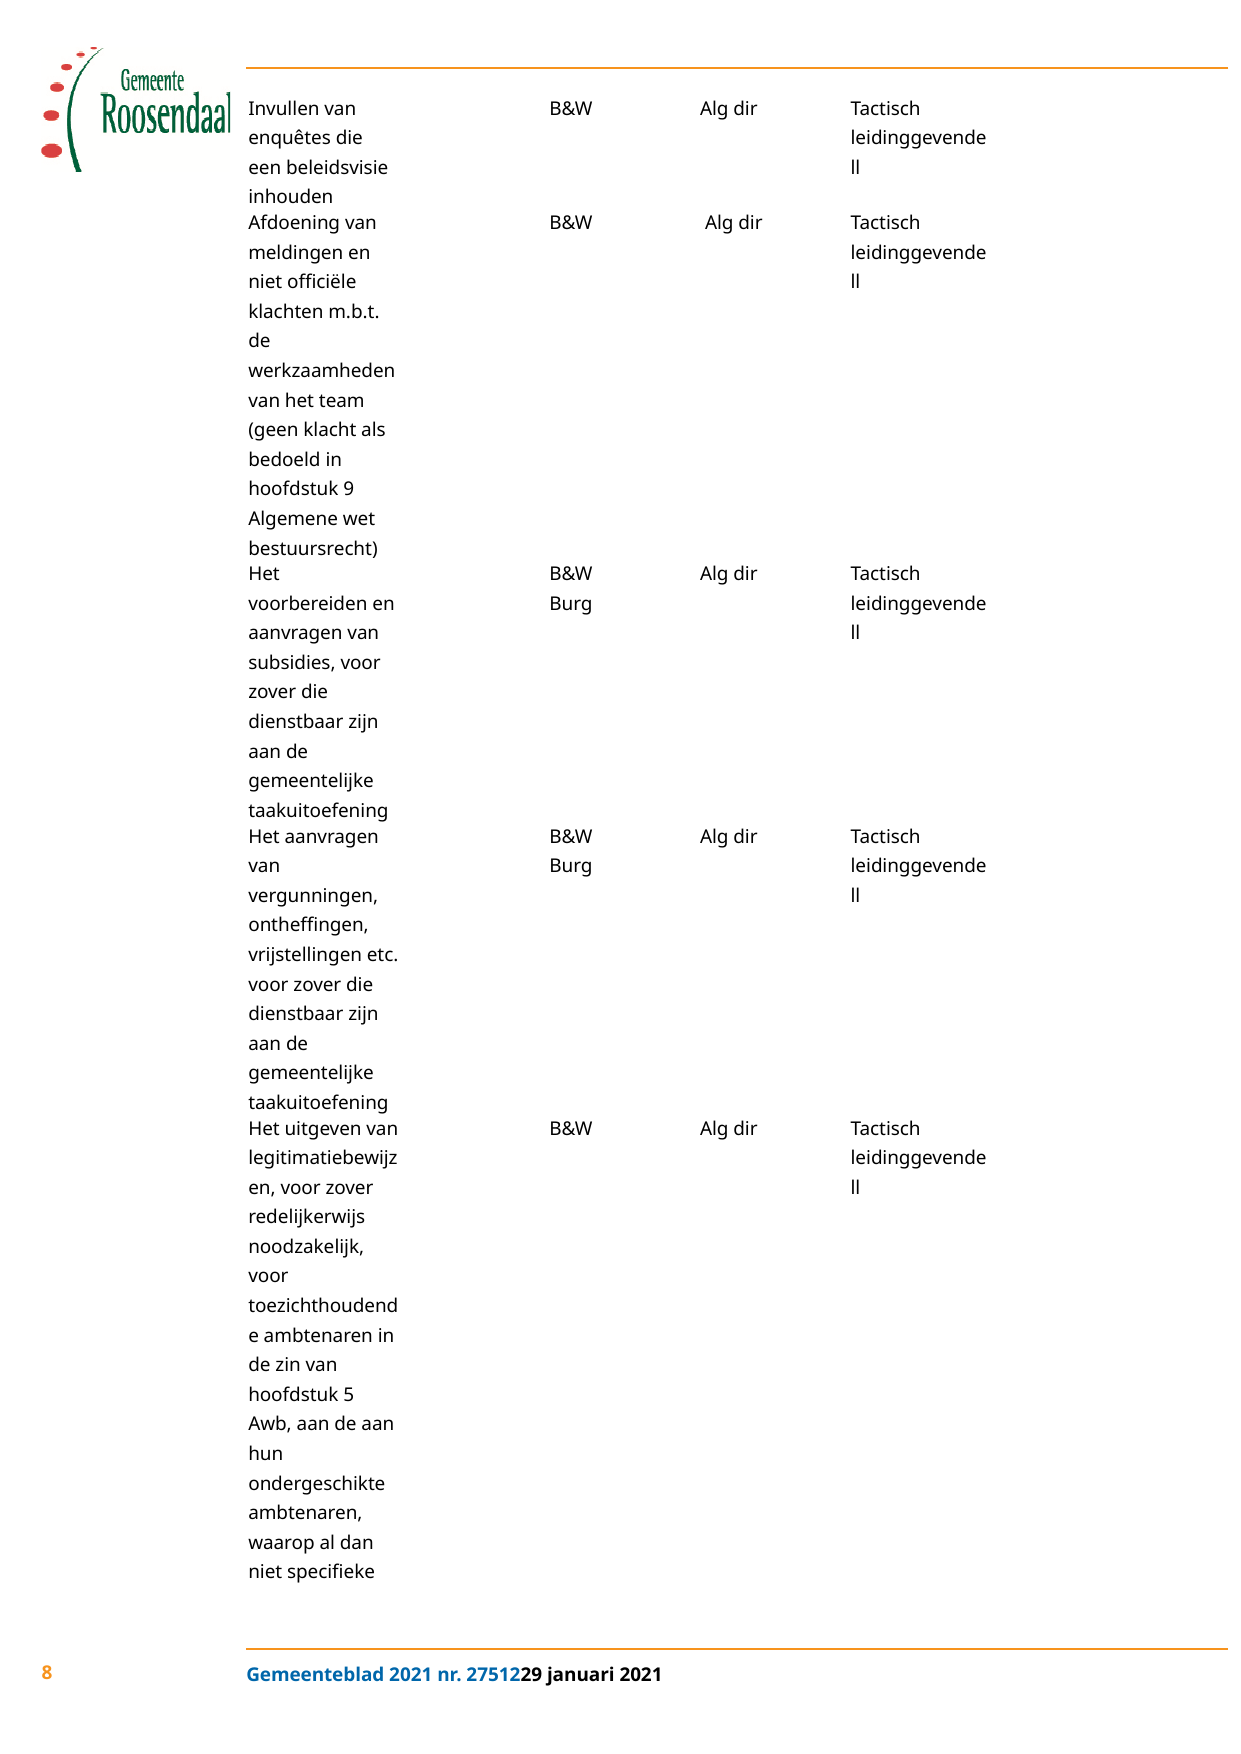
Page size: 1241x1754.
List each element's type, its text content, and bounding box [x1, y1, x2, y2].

table_cell Alg dir [700, 95, 850, 209]
table_cell Tactisch leidinggevende ll [850, 95, 1001, 209]
table_cell Tactisch leidinggevende ll [850, 1115, 1001, 1584]
table_cell [1001, 823, 1152, 1115]
table_cell Het voorbereiden en aanvragen van subsidies, voor zover die dienstbaar zijn aan de gemeentelijke taakuitoefening [248, 560, 398, 823]
picture [41, 47, 231, 172]
table_cell Alg dir [700, 560, 850, 823]
table_cell [1001, 209, 1152, 560]
table_cell [1001, 1115, 1152, 1584]
table_cell Alg dir [700, 209, 850, 560]
table_cell Tactisch leidinggevende ll [850, 209, 1001, 560]
table_cell B&W Burg [549, 823, 700, 1115]
table_cell B&W Burg [549, 560, 700, 823]
table_cell Alg dir [700, 1115, 850, 1584]
table_cell Alg dir [700, 823, 850, 1115]
table_cell Het uitgeven van legitimatiebewijzen, voor zover redelijkerwijs noodzakelijk, voor toezichthoudende ambtenaren in de zin van hoofdstuk 5 Awb, aan de aan hun ondergeschikte ambtenaren, waarop al dan niet specifieke [248, 1115, 398, 1584]
table_cell B&W [549, 95, 700, 209]
table_cell [399, 1115, 549, 1584]
table_cell B&W [549, 209, 700, 560]
table_cell Tactisch leidinggevende ll [850, 560, 1001, 823]
table_cell Het aanvragen van vergunningen, ontheffingen, vrijstellingen etc. voor zover die dienstbaar zijn aan de gemeentelijke taakuitoefening [248, 823, 398, 1115]
table_cell [399, 209, 549, 560]
table_cell Invullen van enquêtes die een beleidsvisie inhouden [248, 95, 398, 209]
table_cell [399, 95, 549, 209]
table_cell [1001, 560, 1152, 823]
table_cell Afdoening van meldingen en niet officiële klachten m.b.t. de werkzaamheden van het team (geen klacht als bedoeld in hoofdstuk 9 Algemene wet bestuursrecht) [248, 209, 398, 560]
table_cell [399, 560, 549, 823]
table_cell [1001, 95, 1152, 209]
table_cell Tactisch leidinggevende ll [850, 823, 1001, 1115]
table_cell [399, 823, 549, 1115]
table_cell B&W [549, 1115, 700, 1584]
